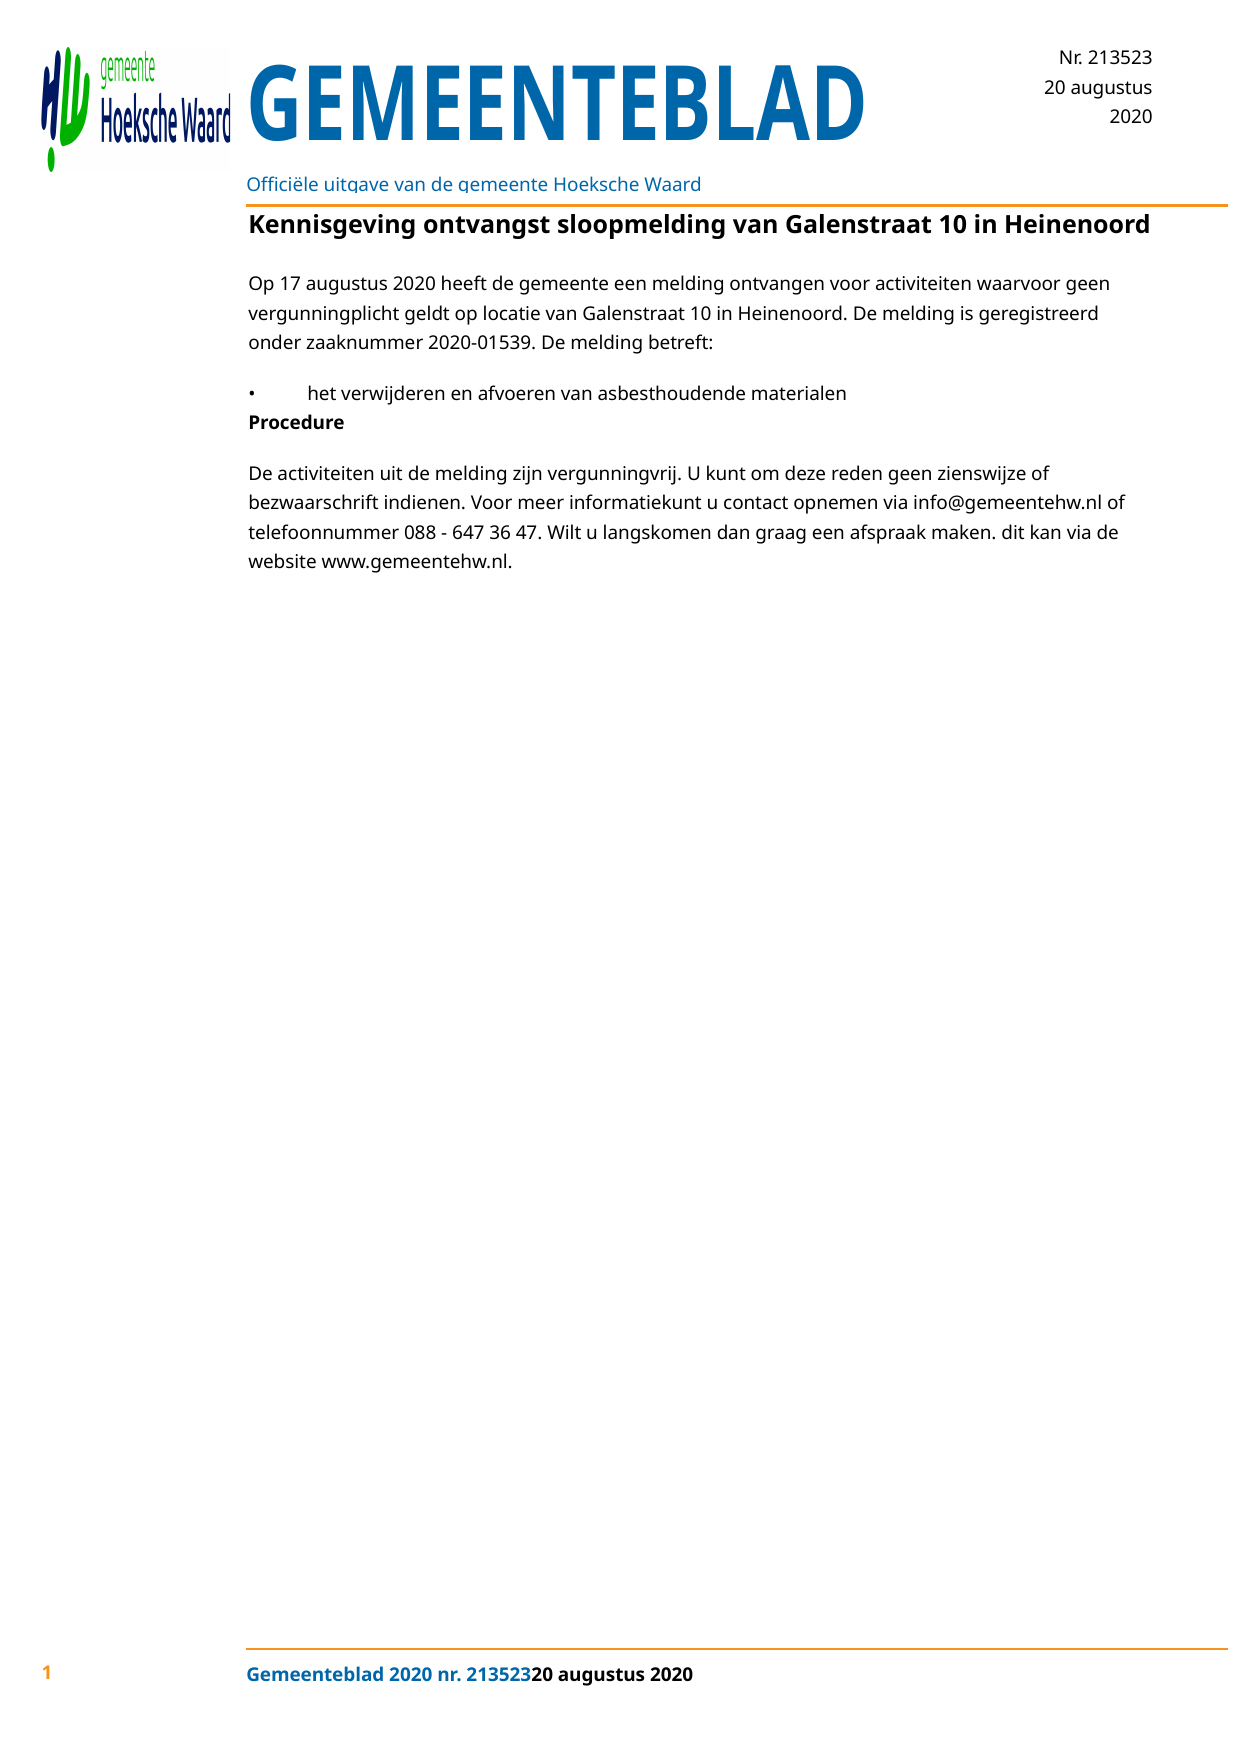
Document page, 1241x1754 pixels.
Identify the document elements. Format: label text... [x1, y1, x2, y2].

text Kennisgeving ontvangst sloopmelding van Galenstraat 10 in Heinenoord [248, 207, 1152, 241]
list het verwijderen en afvoeren van asbesthoudende materialen [248, 380, 1152, 406]
picture [41, 47, 231, 172]
text Procedure [248, 409, 1152, 435]
text De activiteiten uit de melding zijn vergunningvrij. U kunt om deze reden geen zienswijze of bezwaarschrift indienen. Voor meer informatiekunt u contact opnemen via info@gemeentehw.nl of telefoonnummer 088 - 647 36 47. Wilt u langskomen dan graag een afspraak maken. dit kan via de website www.gemeentehw.nl. [248, 460, 1152, 574]
text Op 17 augustus 2020 heeft de gemeente een melding ontvangen voor activiteiten waarvoor geen vergunningplicht geldt op locatie van Galenstraat 10 in Heinenoord. De melding is geregistreerd onder zaaknummer 2020-01539. De melding betreft: [248, 270, 1152, 355]
